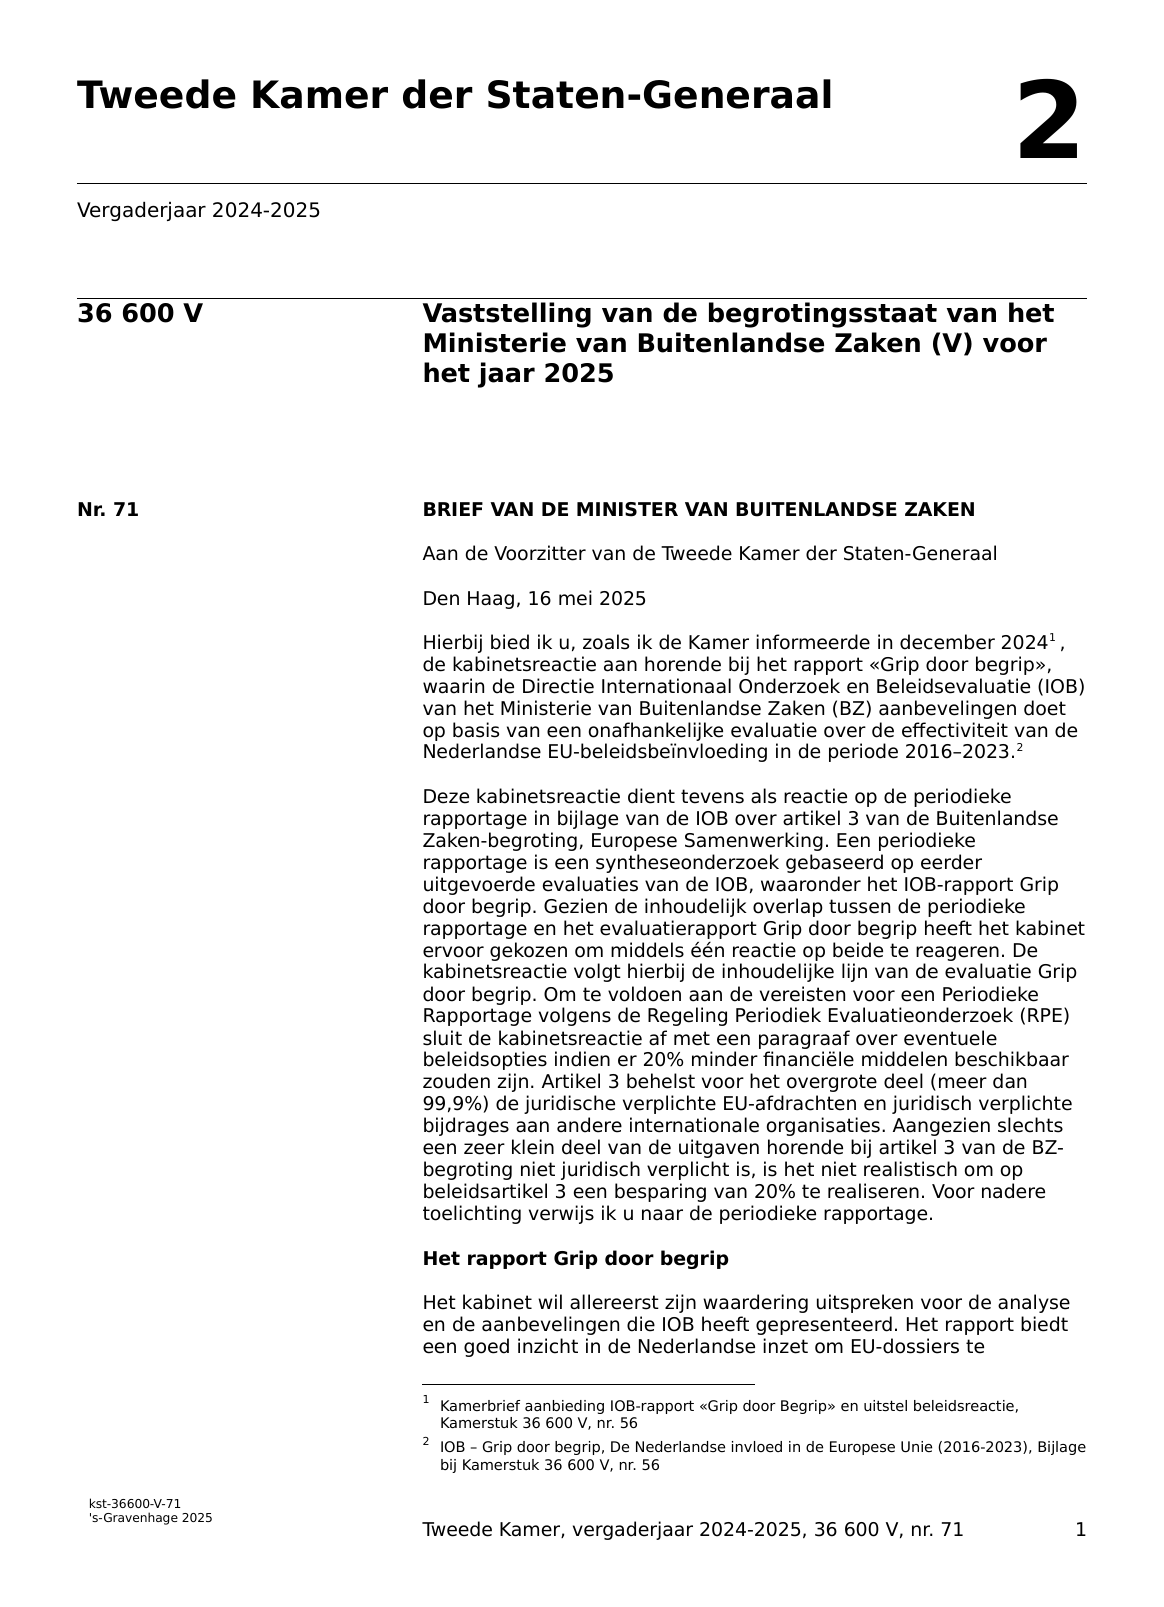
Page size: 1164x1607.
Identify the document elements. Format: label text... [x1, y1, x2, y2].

text Aan de Voorzitter van de Tweede Kamer der Staten-Generaal [422, 543, 1087, 565]
text Den Haag, 16 mei 2025 [422, 587, 1087, 609]
text IOB – Grip door begrip, De Nederlandse invloed in de Europese Unie (2016-2023), Bijlage bij Kamerstuk 36 600 V, nr. 56 [422, 1435, 1087, 1474]
table_header 2 [886, 59, 1087, 183]
subtitle Het rapport Grip door begrip [422, 1247, 1087, 1269]
text Hierbij bied ik u, zoals ik de Kamer informeerde in december 2024, de kabinetsreactie aan horende bij het rapport «Grip door begrip», waarin de Directie Internationaal Onderzoek en Beleidsevaluatie (IOB) van het Ministerie van Buitenlandse Zaken (BZ) aanbevelingen doet op basis van een onafhankelijke evaluatie over de effectiviteit van de Nederlandse EU-beleidsbeïnvloeding in de periode 2016–2023. [422, 632, 1087, 763]
text Kamerbrief aanbieding IOB-rapport «Grip door Begrip» en uitstel beleidsreactie, Kamerstuk 36 600 V, nr. 56 [422, 1393, 1087, 1432]
text kst-36600-V-71 [88, 1497, 323, 1511]
table_header Tweede Kamer der Staten-Generaal [77, 59, 886, 183]
subtitle 36 600 V Vaststelling van de begrotingsstaat van het Ministerie van Buitenlandse Zaken (V) voor het jaar 2025 [77, 299, 1087, 388]
subtitle Nr. 71 BRIEF VAN DE MINISTER VAN BUITENLANDSE ZAKEN [77, 499, 1087, 521]
table_cell Vergaderjaar 2024-2025 [77, 184, 1087, 298]
text Het kabinet wil allereerst zijn waardering uitspreken voor de analyse en de aanbevelingen die IOB heeft gepresenteerd. Het rapport biedt een goed inzicht in de Nederlandse inzet om EU-dossiers te [422, 1292, 1087, 1357]
text Deze kabinetsreactie dient tevens als reactie op de periodieke rapportage in bijlage van de IOB over artikel 3 van de Buitenlandse Zaken-begroting, Europese Samenwerking. Een periodieke rapportage is een syntheseonderzoek gebaseerd op eerder uitgevoerde evaluaties van de IOB, waaronder het IOB-rapport Grip door begrip. Gezien de inhoudelijk overlap tussen de periodieke rapportage en het evaluatierapport Grip door begrip heeft het kabinet ervoor gekozen om middels één reactie op beide te reageren. De kabinetsreactie volgt hierbij de inhoudelijke lijn van de evaluatie Grip door begrip. Om te voldoen aan de vereisten voor een Periodieke Rapportage volgens de Regeling Periodiek Evaluatieonderzoek (RPE) sluit de kabinetsreactie af met een paragraaf over eventuele beleidsopties indien er 20% minder financiële middelen beschikbaar zouden zijn. Artikel 3 behelst voor het overgrote deel (meer dan 99,9%) de juridische verplichte EU-afdrachten en juridisch verplichte bijdrages aan andere internationale organisaties. Aangezien slechts een zeer klein deel van de uitgaven horende bij artikel 3 van de BZ-begroting niet juridisch verplicht is, is het niet realistisch om op beleidsartikel 3 een besparing van 20% te realiseren. Voor nadere toelichting verwijs ik u naar de periodieke rapportage. [422, 786, 1087, 1225]
text 's-Gravenhage 2025 [88, 1511, 323, 1525]
